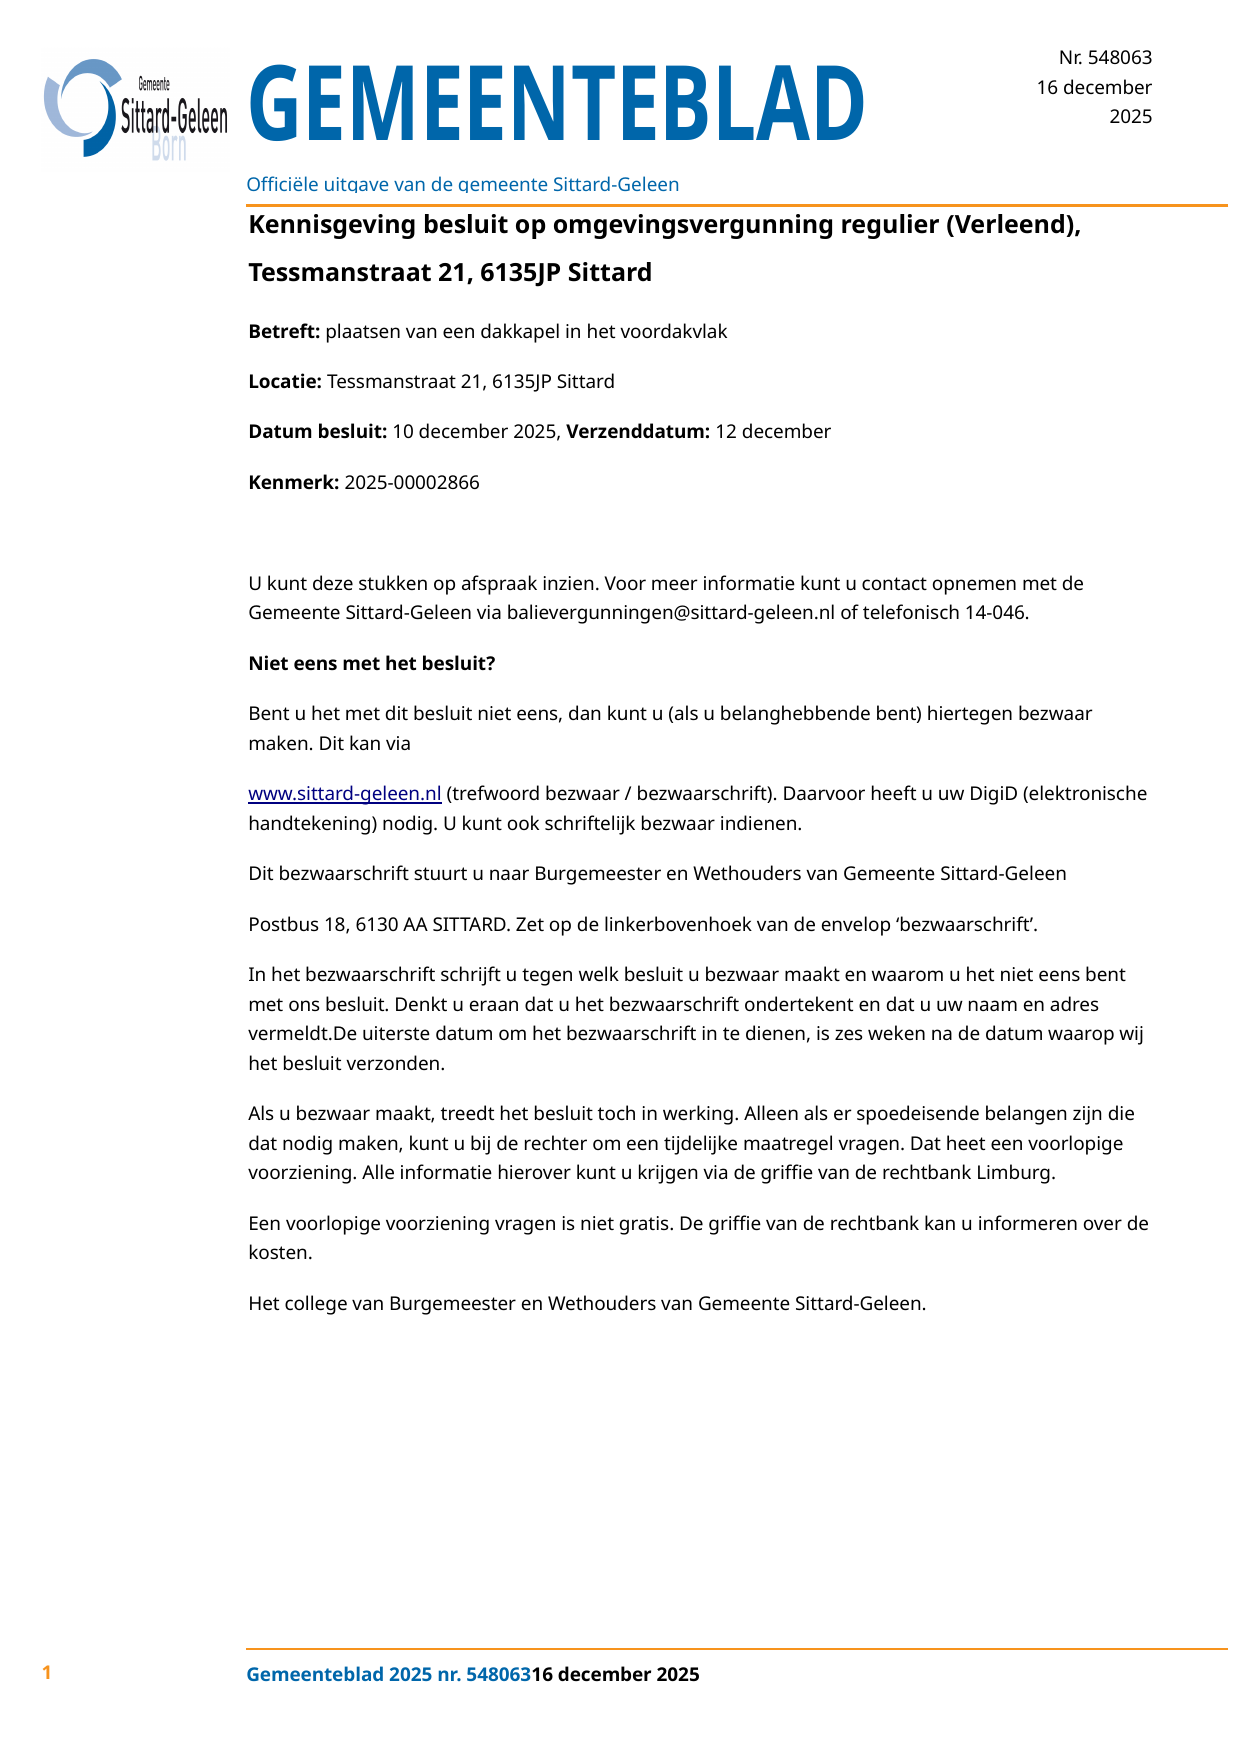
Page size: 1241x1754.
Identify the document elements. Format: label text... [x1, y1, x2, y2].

text Als u bezwaar maakt, treedt het besluit toch in werking. Alleen als er spoedeisende belangen zijn die dat nodig maken, kunt u bij de rechter om een tijdelijke maatregel vragen. Dat heet een voorlopige voorziening. Alle informatie hierover kunt u krijgen via de griffie van de rechtbank Limburg. [248, 1100, 1152, 1185]
text Een voorlopige voorziening vragen is niet gratis. De griffie van de rechtbank kan u informeren over de kosten. [248, 1210, 1152, 1265]
text Postbus 18, 6130 AA SITTARD. Zet op de linkerbovenhoek van de envelop ‘bezwaarschrift’. [248, 911, 1152, 937]
text Dit bezwaarschrift stuurt u naar Burgemeester en Wethouders van Gemeente Sittard-Geleen [248, 860, 1152, 886]
text Locatie: Tessmanstraat 21, 6135JP Sittard [248, 368, 1152, 394]
text Bent u het met dit besluit niet eens, dan kunt u (als u belanghebbende bent) hiertegen bezwaar maken. Dit kan via [248, 700, 1152, 756]
text Kennisgeving besluit op omgevingsvergunning regulier (Verleend), Tessmanstraat 21, 6135JP Sittard [248, 207, 1152, 288]
text Het college van Burgemeester en Wethouders van Gemeente Sittard-Geleen. [248, 1290, 1152, 1316]
text U kunt deze stukken op afspraak inzien. Voor meer informatie kunt u contact opnemen met de Gemeente Sittard-Geleen via balievergunningen@sittard-geleen.nl of telefonisch 14-046. [248, 570, 1152, 625]
picture [41, 47, 231, 172]
text Betreft: plaatsen van een dakkapel in het voordakvlak [248, 318, 1152, 344]
text Niet eens met het besluit? [248, 650, 1152, 676]
text Datum besluit: 10 december 2025, Verzenddatum: 12 december [248, 419, 1152, 444]
text www.sittard-geleen.nl (trefwoord bezwaar / bezwaarschrift). Daarvoor heeft u uw DigiD (elektronische handtekening) nodig. U kunt ook schriftelijk bezwaar indienen. [248, 780, 1152, 836]
text Kenmerk: 2025-00002866 [248, 469, 1152, 495]
text In het bezwaarschrift schrijft u tegen welk besluit u bezwaar maakt en waarom u het niet eens bent met ons besluit. Denkt u eraan dat u het bezwaarschrift ondertekent en dat u uw naam en adres vermeldt.De uiterste datum om het bezwaarschrift in te dienen, is zes weken na de datum waarop wij het besluit verzonden. [248, 961, 1152, 1076]
